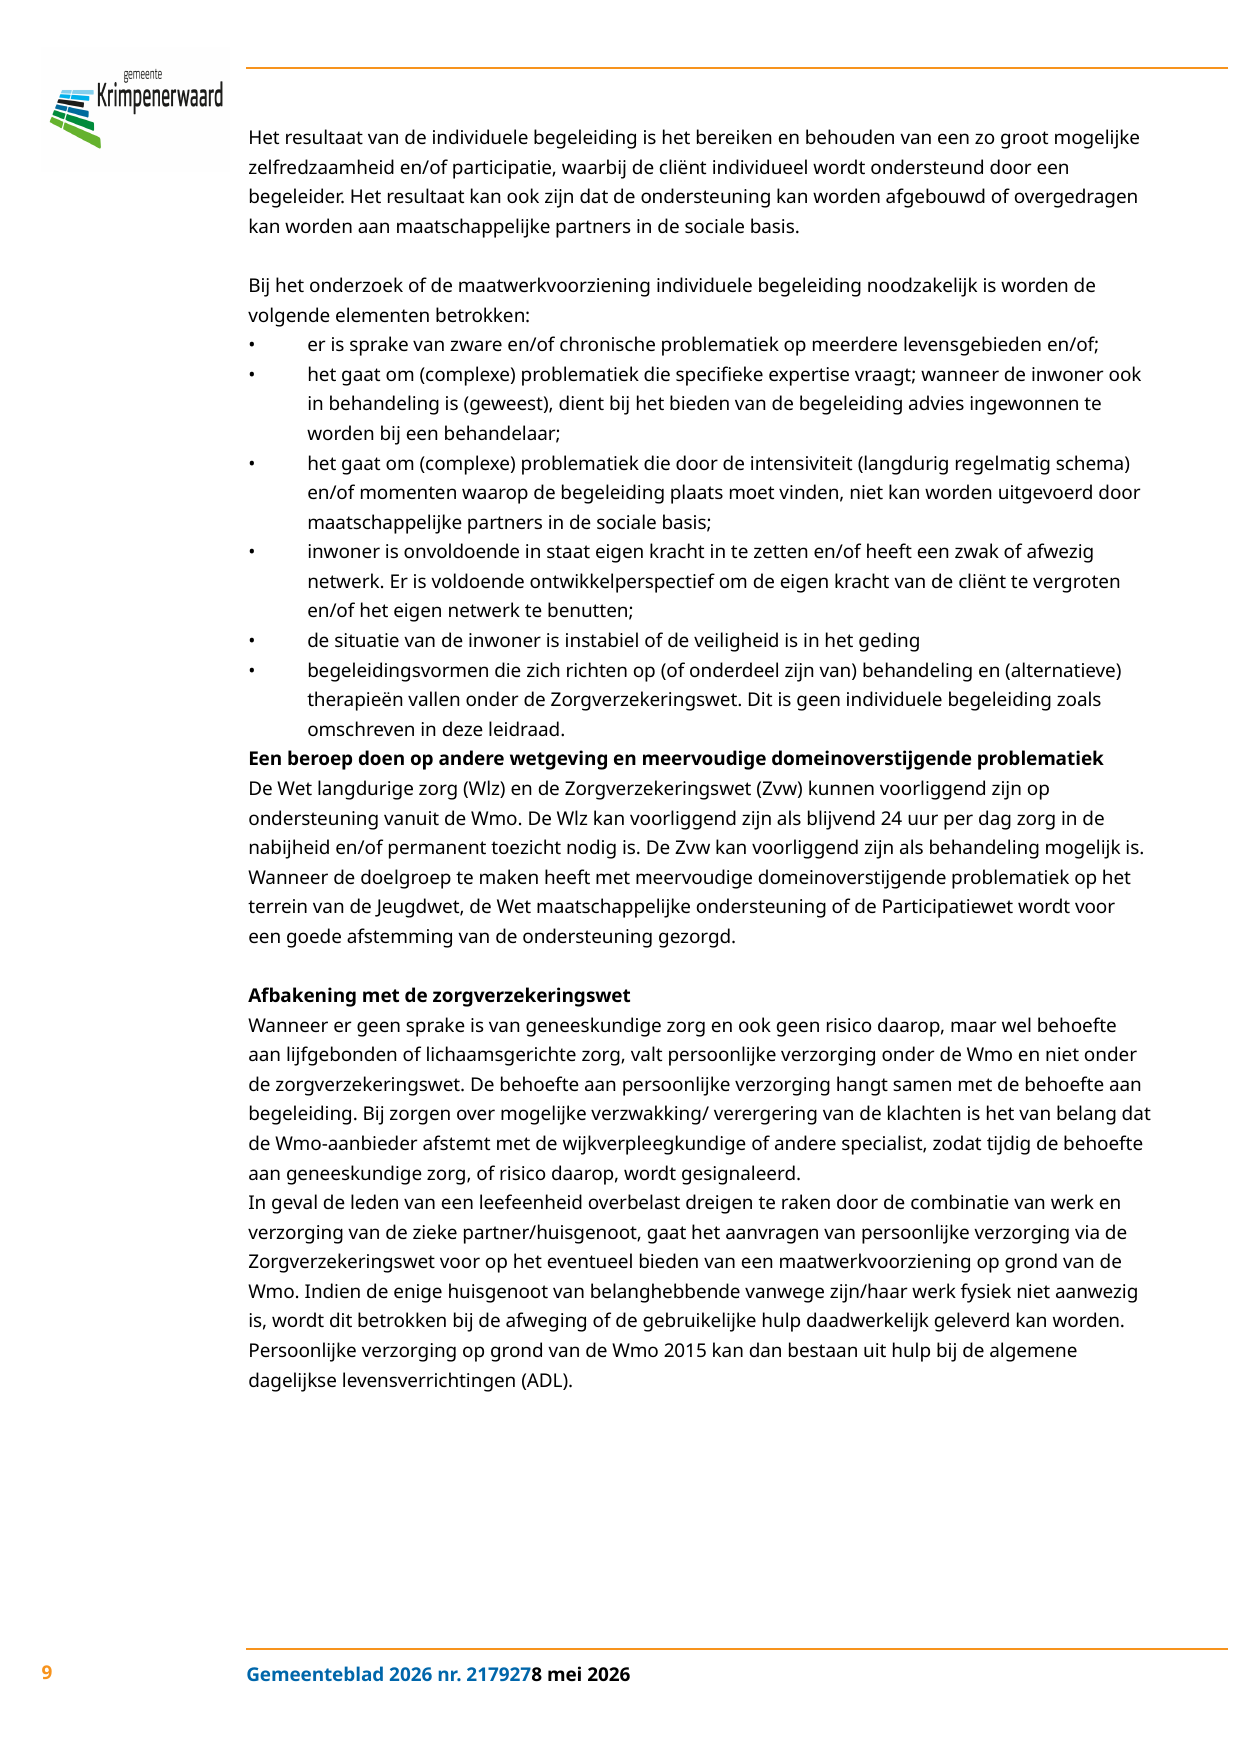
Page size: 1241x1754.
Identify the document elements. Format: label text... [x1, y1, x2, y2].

text Een beroep doen op andere wetgeving en meervoudige domeinoverstijgende problematiek [248, 746, 1152, 771]
picture [41, 47, 231, 172]
list het gaat om (complexe) problematiek die specifieke expertise vraagt; wanneer de inwoner ook in behandeling is (geweest), dient bij het bieden van de begeleiding advies ingewonnen te worden bij een behandelaar; [248, 361, 1152, 446]
list inwoner is onvoldoende in staat eigen kracht in te zetten en/of heeft een zwak of afwezig netwerk. Er is voldoende ontwikkelperspectief om de eigen kracht van de cliënt te vergroten en/of het eigen netwerk te benutten; [248, 538, 1152, 623]
text Wanneer er geen sprake is van geneeskundige zorg en ook geen risico daarop, maar wel behoefte aan lijfgebonden of lichaamsgerichte zorg, valt persoonlijke verzorging onder de Wmo en niet onder de zorgverzekeringswet. De behoefte aan persoonlijke verzorging hangt samen met de behoefte aan begeleiding. Bij zorgen over mogelijke verzwakking/ verergering van de klachten is het van belang dat de Wmo-aanbieder afstemt met de wijkverpleegkundige of andere specialist, zodat tijdig de behoefte aan geneeskundige zorg, of risico daarop, wordt gesignaleerd. [248, 1012, 1152, 1186]
text Persoonlijke verzorging op grond van de Wmo 2015 kan dan bestaan uit hulp bij de algemene dagelijkse levensverrichtingen (ADL). [248, 1337, 1152, 1393]
text Bij het onderzoek of de maatwerkvoorziening individuele begeleiding noodzakelijk is worden de volgende elementen betrokken: [248, 272, 1152, 328]
list begeleidingsvormen die zich richten op (of onderdeel zijn van) behandeling en (alternatieve) therapieën vallen onder de Zorgverzekeringswet. Dit is geen individuele begeleiding zoals omschreven in deze leidraad. [248, 657, 1152, 742]
text In geval de leden van een leefeenheid overbelast dreigen te raken door de combinatie van werk en verzorging van de zieke partner/huisgenoot, gaat het aanvragen van persoonlijke verzorging via de Zorgverzekeringswet voor op het eventueel bieden van een maatwerkvoorziening op grond van de Wmo. Indien de enige huisgenoot van belanghebbende vanwege zijn/haar werk fysiek niet aanwezig is, wordt dit betrokken bij de afweging of de gebruikelijke hulp daadwerkelijk geleverd kan worden. [248, 1189, 1152, 1333]
list er is sprake van zware en/of chronische problematiek op meerdere levensgebieden en/of; [248, 331, 1152, 357]
text Het resultaat van de individuele begeleiding is het bereiken en behouden van een zo groot mogelijke zelfredzaamheid en/of participatie, waarbij de cliënt individueel wordt ondersteund door een begeleider. Het resultaat kan ook zijn dat de ondersteuning kan worden afgebouwd of overgedragen kan worden aan maatschappelijke partners in de sociale basis. [248, 124, 1152, 239]
text De Wet langdurige zorg (Wlz) en de Zorgverzekeringswet (Zvw) kunnen voorliggend zijn op ondersteuning vanuit de Wmo. De Wlz kan voorliggend zijn als blijvend 24 uur per dag zorg in de nabijheid en/of permanent toezicht nodig is. De Zvw kan voorliggend zijn als behandeling mogelijk is. Wanneer de doelgroep te maken heeft met meervoudige domeinoverstijgende problematiek op het terrein van de Jeugdwet, de Wet maatschappelijke ondersteuning of de Participatiewet wordt voor een goede afstemming van de ondersteuning gezorgd. [248, 775, 1152, 949]
list de situatie van de inwoner is instabiel of de veiligheid is in het geding [248, 627, 1152, 653]
list het gaat om (complexe) problematiek die door de intensiviteit (langdurig regelmatig schema) en/of momenten waarop de begeleiding plaats moet vinden, niet kan worden uitgevoerd door maatschappelijke partners in de sociale basis; [248, 450, 1152, 535]
text Afbakening met de zorgverzekeringswet [248, 982, 1152, 1008]
